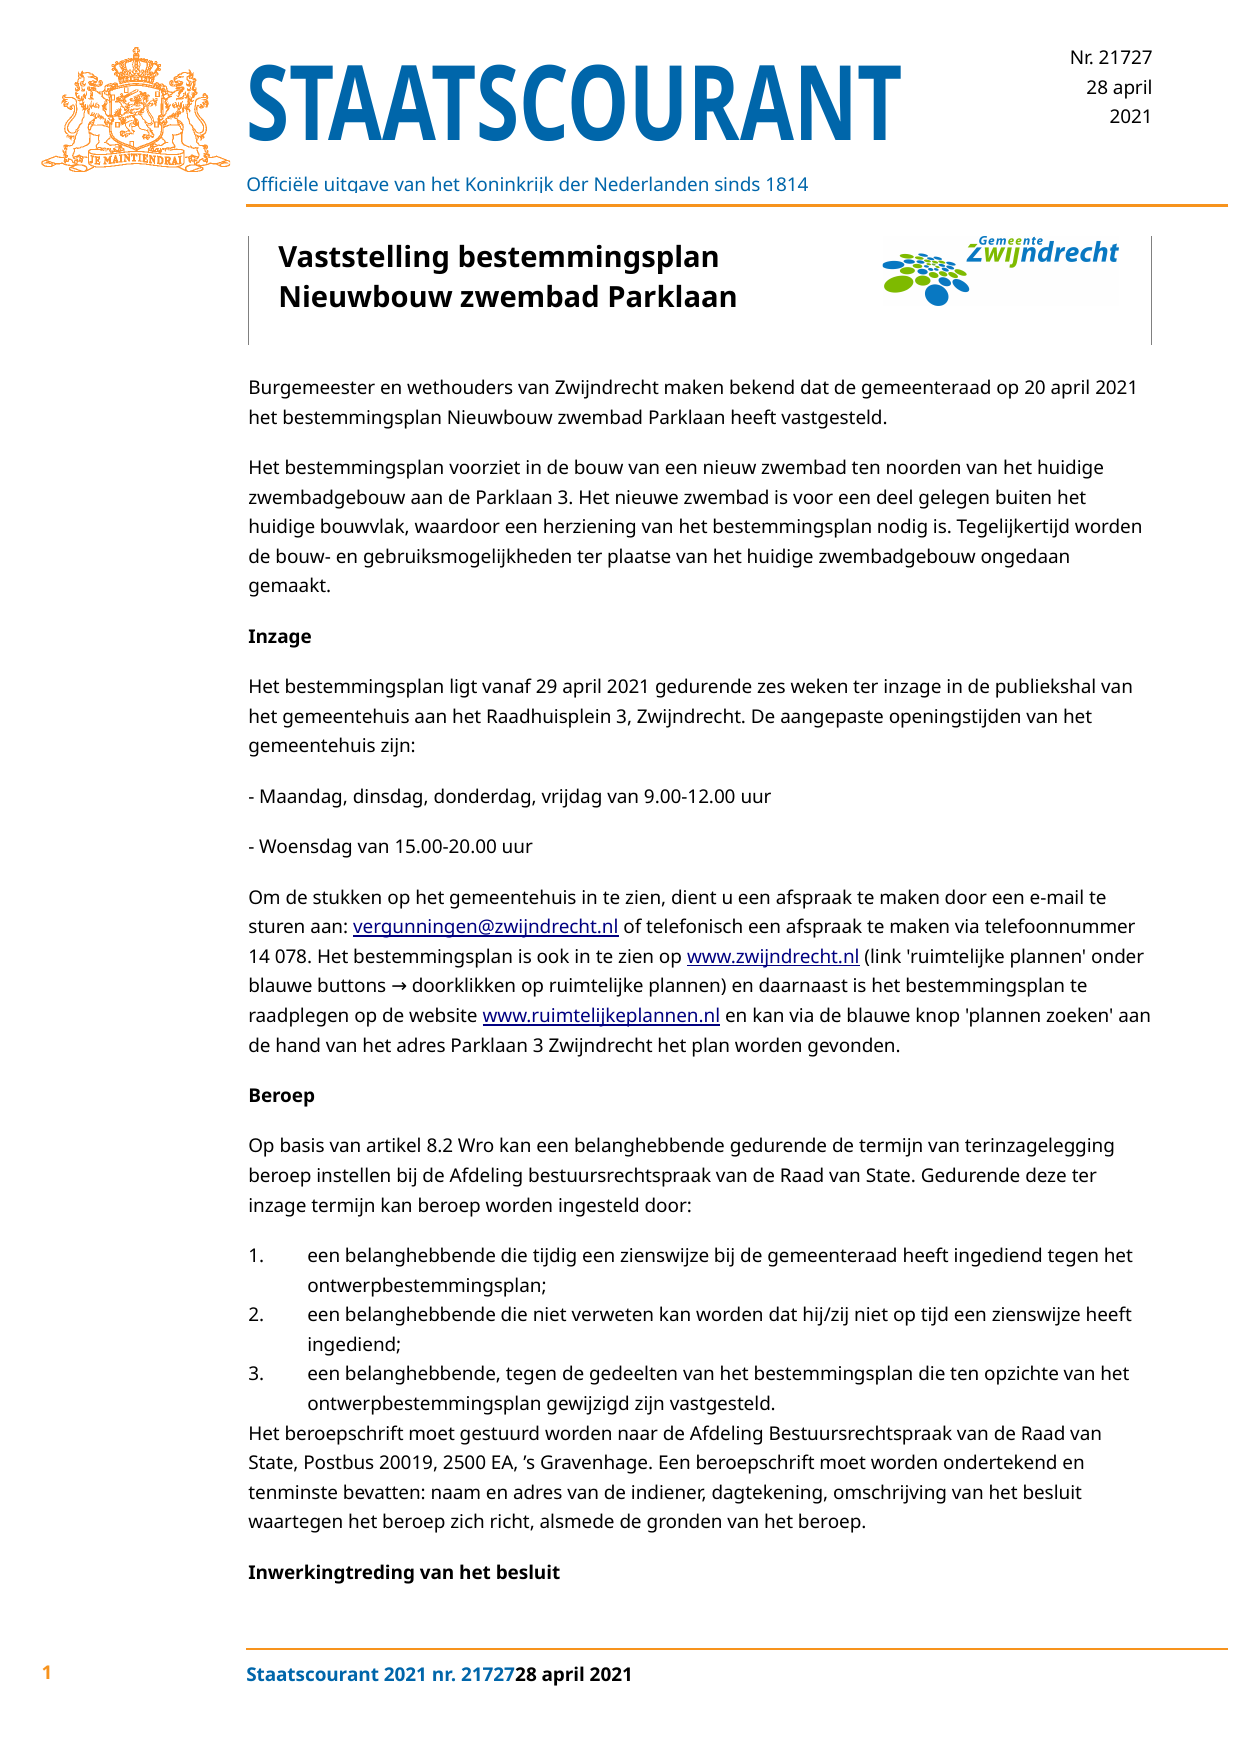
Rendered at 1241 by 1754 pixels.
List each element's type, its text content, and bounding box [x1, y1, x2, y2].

table_header [850, 236, 1151, 345]
text Het bestemmingsplan ligt vanaf 29 april 2021 gedurende zes weken ter inzage in de publiekshal van het gemeentehuis aan het Raadhuisplein 3, Zwijndrecht. De aangepaste openingstijden van het gemeentehuis zijn: [248, 673, 1152, 758]
text Inzage [248, 623, 1152, 649]
picture [41, 47, 231, 172]
picture [882, 236, 1119, 306]
text Inwerkingtreding van het besluit [248, 1559, 1152, 1584]
text Burgemeester en wethouders van Zwijndrecht maken bekend dat de gemeenteraad op 20 april 2021 het bestemmingsplan Nieuwbouw zwembad Parklaan heeft vastgesteld. [248, 374, 1152, 429]
text Het beroepschrift moet gestuurd worden naar de Afdeling Bestuursrechtspraak van de Raad van State, Postbus 20019, 2500 EA, ’s Gravenhage. Een beroepschrift moet worden ondertekend en tenminste bevatten: naam en adres van de indiener, dagtekening, omschrijving van het besluit waartegen het beroep zich richt, alsmede de gronden van het beroep. [248, 1420, 1152, 1534]
text Om de stukken op het gemeentehuis in te zien, dient u een afspraak te maken door een e-mail te sturen aan: vergunningen@zwijndrecht.nl of telefonisch een afspraak te maken via telefoonnummer 14 078. Het bestemmingsplan is ook in te zien op www.zwijndrecht.nl (link 'ruimtelijke plannen' onder blauwe buttons → doorklikken op ruimtelijke plannen) en daarnaast is het bestemmingsplan te raadplegen op de website www.ruimtelijkeplannen.nl en kan via de blauwe knop 'plannen zoeken' aan de hand van het adres Parklaan 3 Zwijndrecht het plan worden gevonden. [248, 884, 1152, 1057]
text Het bestemmingsplan voorziet in de bouw van een nieuw zwembad ten noorden van het huidige zwembadgebouw aan de Parklaan 3. Het nieuwe zwembad is voor een deel gelegen buiten het huidige bouwvlak, waardoor een herziening van het bestemmingsplan nodig is. Tegelijkertijd worden de bouw- en gebruiksmogelijkheden ter plaatse van het huidige zwembadgebouw ongedaan gemaakt. [248, 454, 1152, 598]
list een belanghebbende die niet verweten kan worden dat hij/zij niet op tijd een zienswijze heeft ingediend; [248, 1301, 1152, 1357]
text - Maandag, dinsdag, donderdag, vrijdag van 9.00-12.00 uur [248, 783, 1152, 809]
list een belanghebbende die tijdig een zienswijze bij de gemeenteraad heeft ingediend tegen het ontwerpbestemmingsplan; [248, 1242, 1152, 1297]
table_header Vaststelling bestemmingsplan Nieuwbouw zwembad Parklaan [249, 236, 850, 345]
text Beroep [248, 1082, 1152, 1108]
text Op basis van artikel 8.2 Wro kan een belanghebbende gedurende de termijn van terinzagelegging beroep instellen bij de Afdeling bestuursrechtspraak van de Raad van State. Gedurende deze ter inzage termijn kan beroep worden ingesteld door: [248, 1133, 1152, 1217]
list een belanghebbende, tegen de gedeelten van het bestemmingsplan die ten opzichte van het ontwerpbestemmingsplan gewijzigd zijn vastgesteld. [248, 1361, 1152, 1416]
text - Woensdag van 15.00-20.00 uur [248, 833, 1152, 859]
